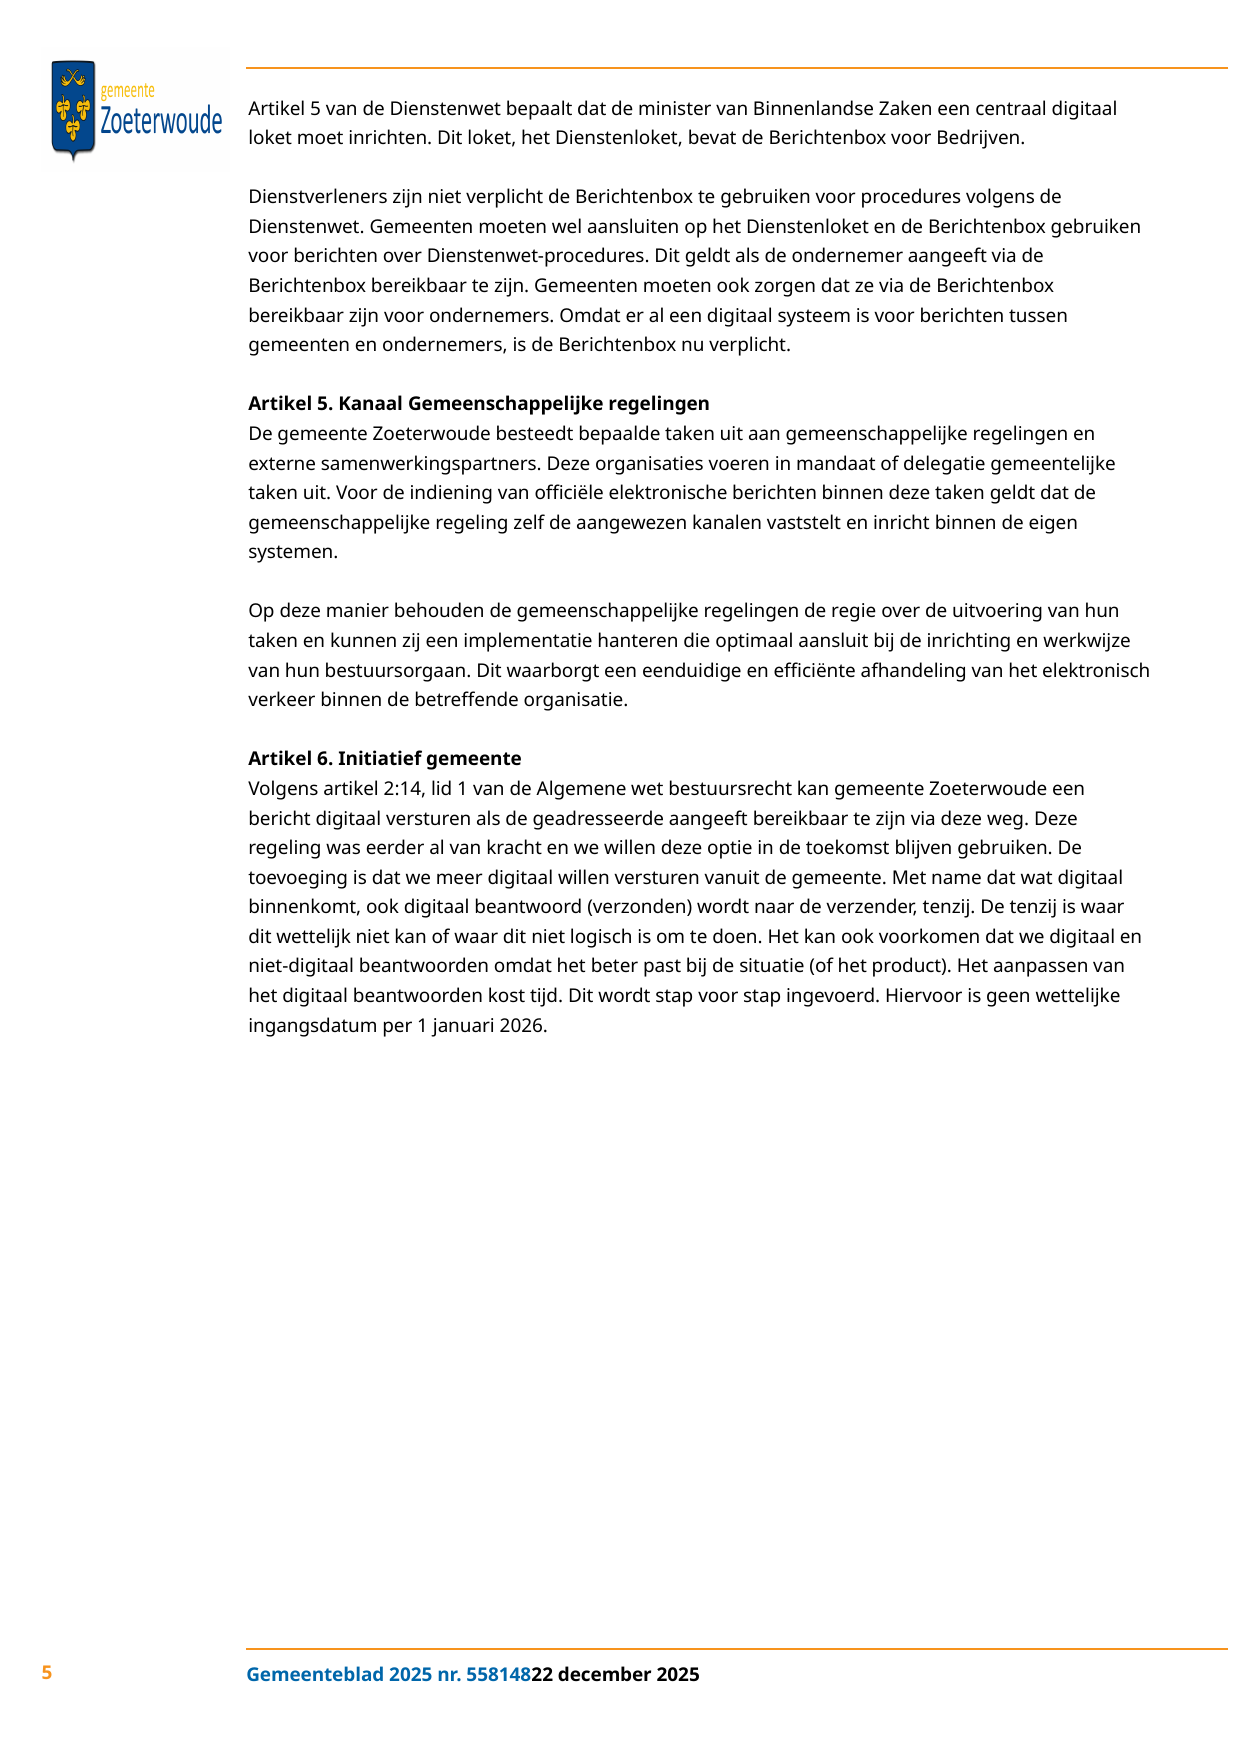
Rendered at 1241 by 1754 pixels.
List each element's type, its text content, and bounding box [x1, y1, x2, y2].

text Artikel 5. Kanaal Gemeenschappelijke regelingen [248, 391, 1152, 416]
text Volgens artikel 2:14, lid 1 van de Algemene wet bestuursrecht kan gemeente Zoeterwoude een bericht digitaal versturen als de geadresseerde aangeeft bereikbaar te zijn via deze weg. Deze regeling was eerder al van kracht en we willen deze optie in de toekomst blijven gebruiken. De toevoeging is dat we meer digitaal willen versturen vanuit de gemeente. Met name dat wat digitaal binnenkomt, ook digitaal beantwoord (verzonden) wordt naar de verzender, tenzij. De tenzij is waar dit wettelijk niet kan of waar dit niet logisch is om te doen. Het kan ook voorkomen dat we digitaal en niet-digitaal beantwoorden omdat het beter past bij de situatie (of het product). Het aanpassen van het digitaal beantwoorden kost tijd. Dit wordt stap voor stap ingevoerd. Hiervoor is geen wettelijke ingangsdatum per 1 januari 2026. [248, 775, 1152, 1038]
text Op deze manier behouden de gemeenschappelijke regelingen de regie over de uitvoering van hun taken en kunnen zij een implementatie hanteren die optimaal aansluit bij de inrichting en werkwijze van hun bestuursorgaan. Dit waarborgt een eenduidige en efficiënte afhandeling van het elektronisch verkeer binnen de betreffende organisatie. [248, 598, 1152, 712]
text Artikel 5 van de Dienstenwet bepaalt dat de minister van Binnenlandse Zaken een centraal digitaal loket moet inrichten. Dit loket, het Dienstenloket, bevat de Berichtenbox voor Bedrijven. [248, 95, 1152, 150]
text Dienstverleners zijn niet verplicht de Berichtenbox te gebruiken voor procedures volgens de Dienstenwet. Gemeenten moeten wel aansluiten op het Dienstenloket en de Berichtenbox gebruiken voor berichten over Dienstenwet-procedures. Dit geldt als de ondernemer aangeeft via de Berichtenbox bereikbaar te zijn. Gemeenten moeten ook zorgen dat ze via de Berichtenbox bereikbaar zijn voor ondernemers. Omdat er al een digitaal systeem is voor berichten tussen gemeenten en ondernemers, is de Berichtenbox nu verplicht. [248, 183, 1152, 357]
text De gemeente Zoeterwoude besteedt bepaalde taken uit aan gemeenschappelijke regelingen en externe samenwerkingspartners. Deze organisaties voeren in mandaat of delegatie gemeentelijke taken uit. Voor de indiening van officiële elektronische berichten binnen deze taken geldt dat de gemeenschappelijke regeling zelf de aangewezen kanalen vaststelt en inricht binnen de eigen systemen. [248, 420, 1152, 564]
picture [41, 47, 231, 172]
text Artikel 6. Initiatief gemeente [248, 746, 1152, 771]
